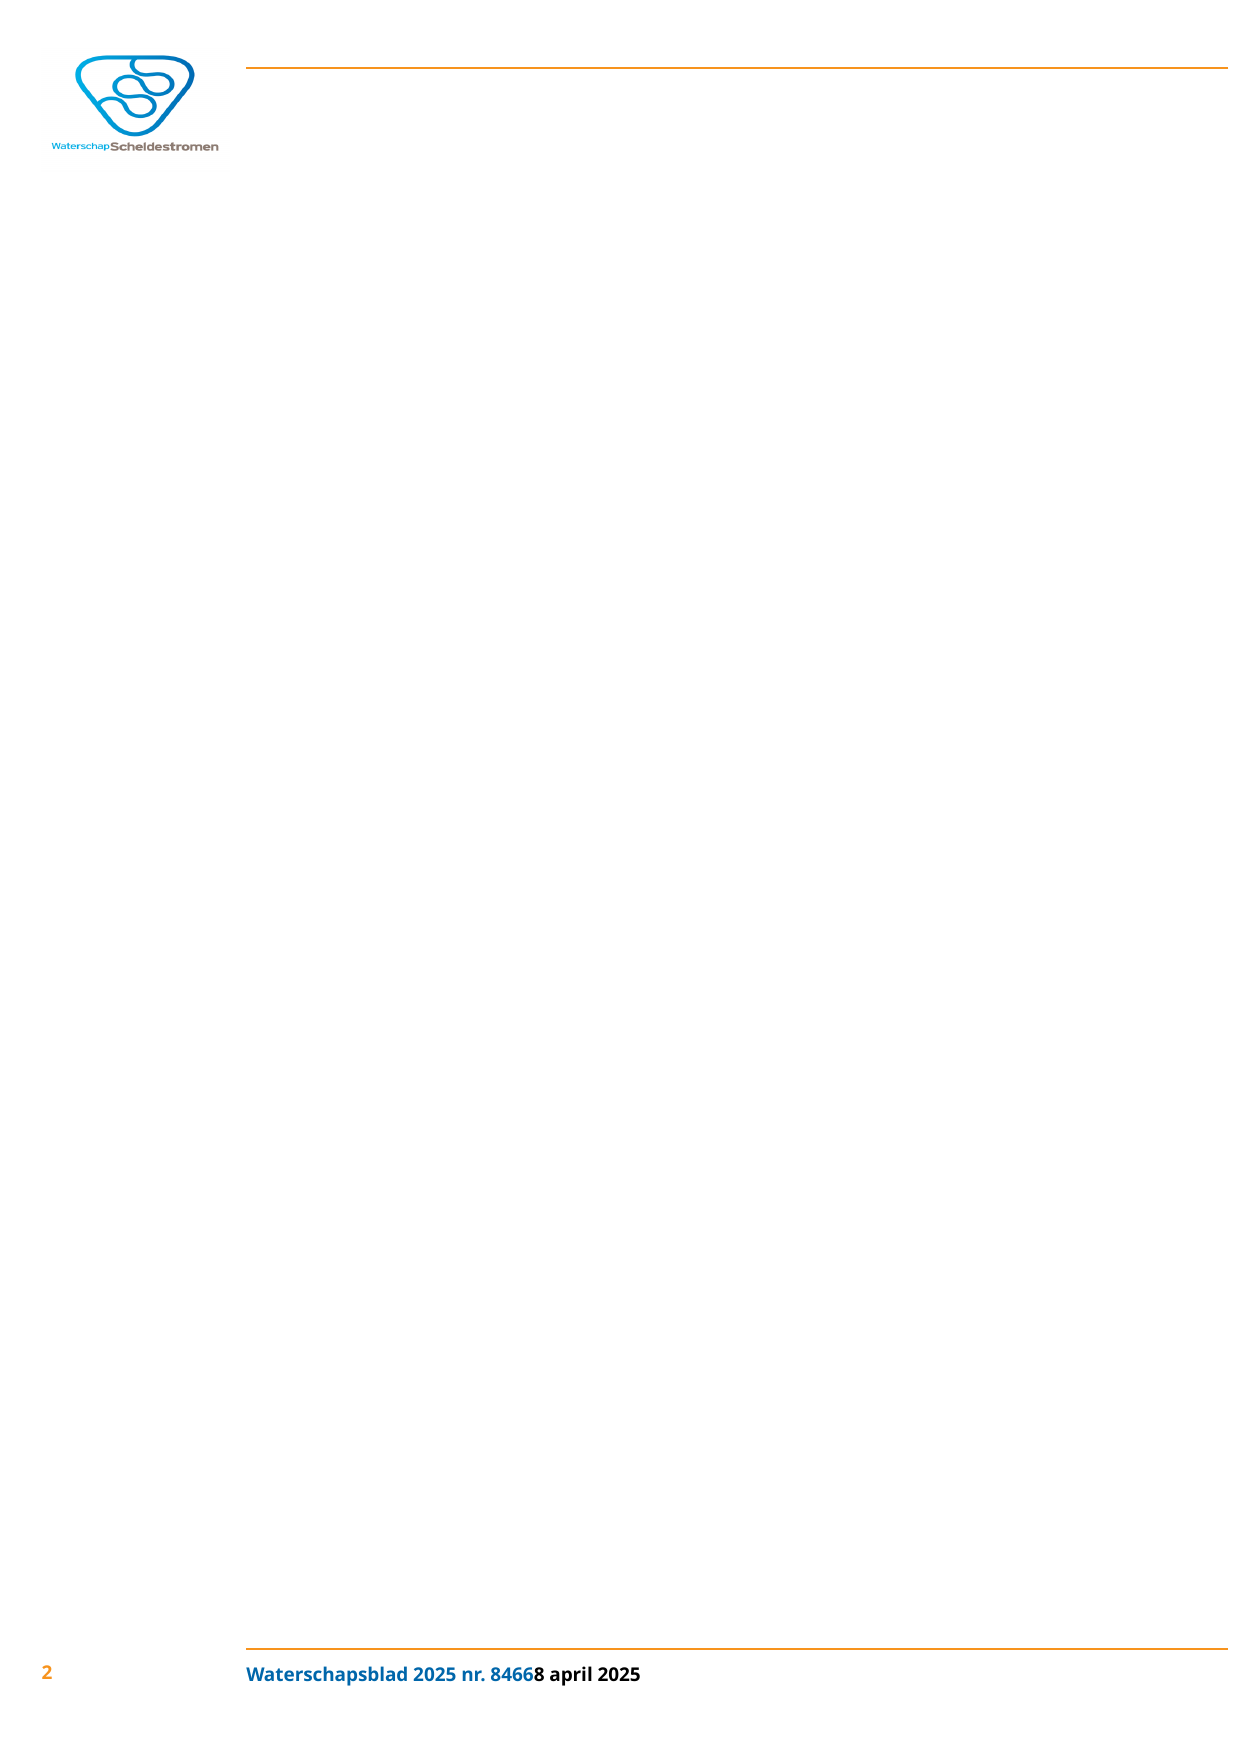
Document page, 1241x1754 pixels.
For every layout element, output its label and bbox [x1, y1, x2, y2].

picture [41, 47, 231, 172]
